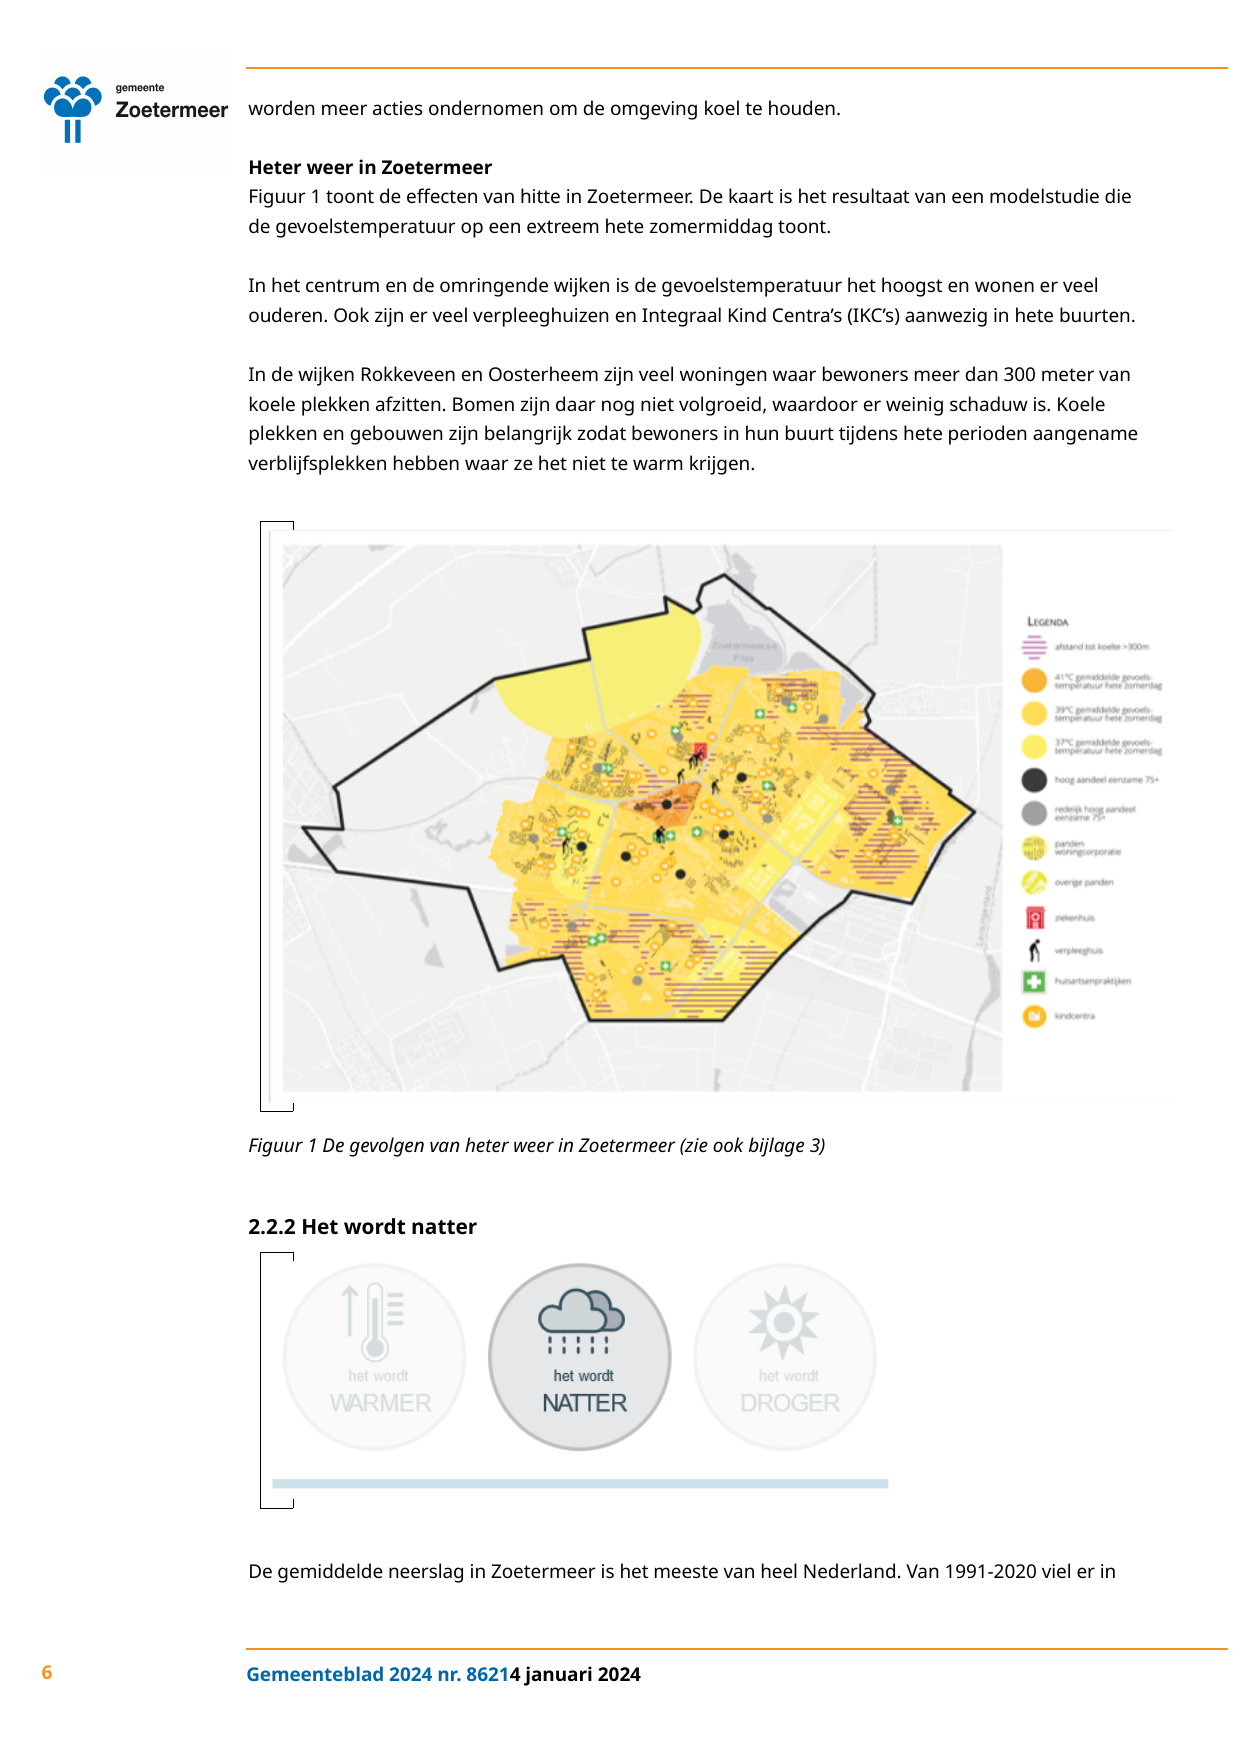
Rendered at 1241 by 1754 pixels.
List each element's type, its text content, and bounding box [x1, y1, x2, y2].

picture [41, 47, 231, 172]
text 2.2.2 Het wordt natter [248, 1212, 1152, 1240]
picture [268, 530, 1173, 1103]
text worden meer acties ondernomen om de omgeving koel te houden. [248, 95, 1152, 121]
text De gemiddelde neerslag in Zoetermeer is het meeste van heel Nederland. Van 1991-2020 viel er in [248, 1558, 1152, 1584]
picture [268, 1261, 918, 1499]
table_header Heter weer in Zoetermeer Figuur 1 toont de effecten van hitte in Zoetermeer. De kaart is het resultaat van een modelstudie die de gevoelstemperatuur op een extreem hete zomermiddag toont. In het centrum en de omringende wijken is de gevoelstemperatuur het hoogst en wonen er veel ouderen. Ook zijn er veel verpleeghuizen en Integraal Kind Centra’s (IKC’s) aanwezig in hete buurten. In de wijken Rokkeveen en Oosterheem zijn veel woningen waar bewoners meer dan 300 meter van koele plekken afzitten. Bomen zijn daar nog niet volgroeid, waardoor er weinig schaduw is. Koele plekken en gebouwen zijn belangrijk zodat bewoners in hun buurt tijdens hete perioden aangename verblijfsplekken hebben waar ze het niet te warm krijgen. Figuur 1 De gevolgen van heter weer in Zoetermeer (zie ook bijlage 3) [248, 154, 1152, 1158]
